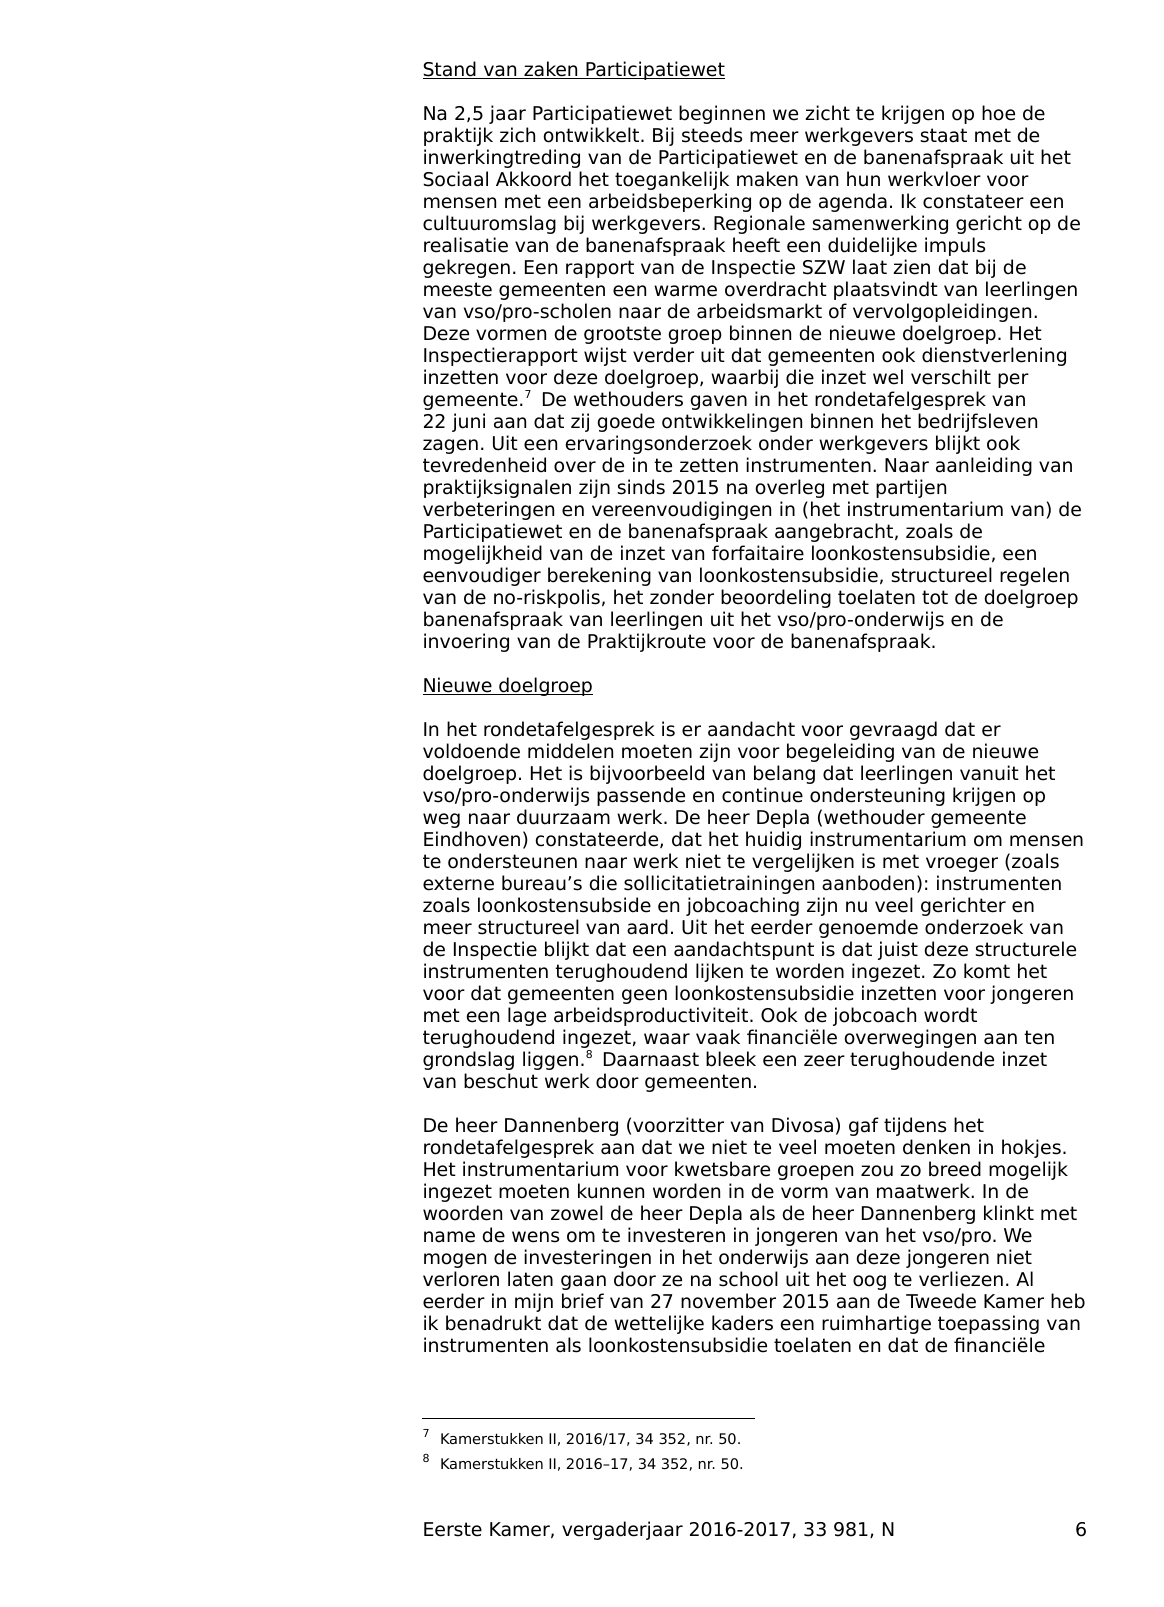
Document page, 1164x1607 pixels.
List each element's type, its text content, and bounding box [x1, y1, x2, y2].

text De heer Dannenberg (voorzitter van Divosa) gaf tijdens het rondetafelgesprek aan dat we niet te veel moeten denken in hokjes. Het instrumentarium voor kwetsbare groepen zou zo breed mogelijk ingezet moeten kunnen worden in de vorm van maatwerk. In de woorden van zowel de heer Depla als de heer Dannenberg klinkt met name de wens om te investeren in jongeren van het vso/pro. We mogen de investeringen in het onderwijs aan deze jongeren niet verloren laten gaan door ze na school uit het oog te verliezen. Al eerder in mijn brief van 27 november 2015 aan de Tweede Kamer heb ik benadrukt dat de wettelijke kaders een ruimhartige toepassing van instrumenten als loonkostensubsidie toelaten en dat de financiële [422, 1115, 1087, 1357]
text Na 2,5 jaar Participatiewet beginnen we zicht te krijgen op hoe de praktijk zich ontwikkelt. Bij steeds meer werkgevers staat met de inwerkingtreding van de Participatiewet en de banenafspraak uit het Sociaal Akkoord het toegankelijk maken van hun werkvloer voor mensen met een arbeidsbeperking op de agenda. Ik constateer een cultuuromslag bij werkgevers. Regionale samenwerking gericht op de realisatie van de banenafspraak heeft een duidelijke impuls gekregen. Een rapport van de Inspectie SZW laat zien dat bij de meeste gemeenten een warme overdracht plaatsvindt van leerlingen van vso/pro-scholen naar de arbeidsmarkt of vervolgopleidingen. Deze vormen de grootste groep binnen de nieuwe doelgroep. Het Inspectierapport wijst verder uit dat gemeenten ook dienstverlening inzetten voor deze doelgroep, waarbij die inzet wel verschilt per gemeente. De wethouders gaven in het rondetafelgesprek van 22 juni aan dat zij goede ontwikkelingen binnen het bedrijfsleven zagen. Uit een ervaringsonderzoek onder werkgevers blijkt ook tevredenheid over de in te zetten instrumenten. Naar aanleiding van praktijksignalen zijn sinds 2015 na overleg met partijen verbeteringen en vereenvoudigingen in (het instrumentarium van) de Participatiewet en de banenafspraak aangebracht, zoals de mogelijkheid van de inzet van forfaitaire loonkostensubsidie, een eenvoudiger berekening van loonkostensubsidie, structureel regelen van de no-riskpolis, het zonder beoordeling toelaten tot de doelgroep banenafspraak van leerlingen uit het vso/pro-onderwijs en de invoering van de Praktijkroute voor de banenafspraak. [422, 103, 1087, 653]
subtitle Stand van zaken Participatiewet [422, 59, 1087, 81]
text In het rondetafelgesprek is er aandacht voor gevraagd dat er voldoende middelen moeten zijn voor begeleiding van de nieuwe doelgroep. Het is bijvoorbeeld van belang dat leerlingen vanuit het vso/pro-onderwijs passende en continue ondersteuning krijgen op weg naar duurzaam werk. De heer Depla (wethouder gemeente Eindhoven) constateerde, dat het huidig instrumentarium om mensen te ondersteunen naar werk niet te vergelijken is met vroeger (zoals externe bureau’s die sollicitatietrainingen aanboden): instrumenten zoals loonkostensubside en jobcoaching zijn nu veel gerichter en meer structureel van aard. Uit het eerder genoemde onderzoek van de Inspectie blijkt dat een aandachtspunt is dat juist deze structurele instrumenten terughoudend lijken te worden ingezet. Zo komt het voor dat gemeenten geen loonkostensubsidie inzetten voor jongeren met een lage arbeidsproductiviteit. Ook de jobcoach wordt terughoudend ingezet, waar vaak financiële overwegingen aan ten grondslag liggen. Daarnaast bleek een zeer terughoudende inzet van beschut werk door gemeenten. [422, 719, 1087, 1093]
text Kamerstukken II, 2016/17, 34 352, nr. 50. [422, 1427, 1087, 1449]
text Kamerstukken II, 2016–17, 34 352, nr. 50. [422, 1452, 1087, 1474]
subtitle Nieuwe doelgroep [422, 675, 1087, 697]
